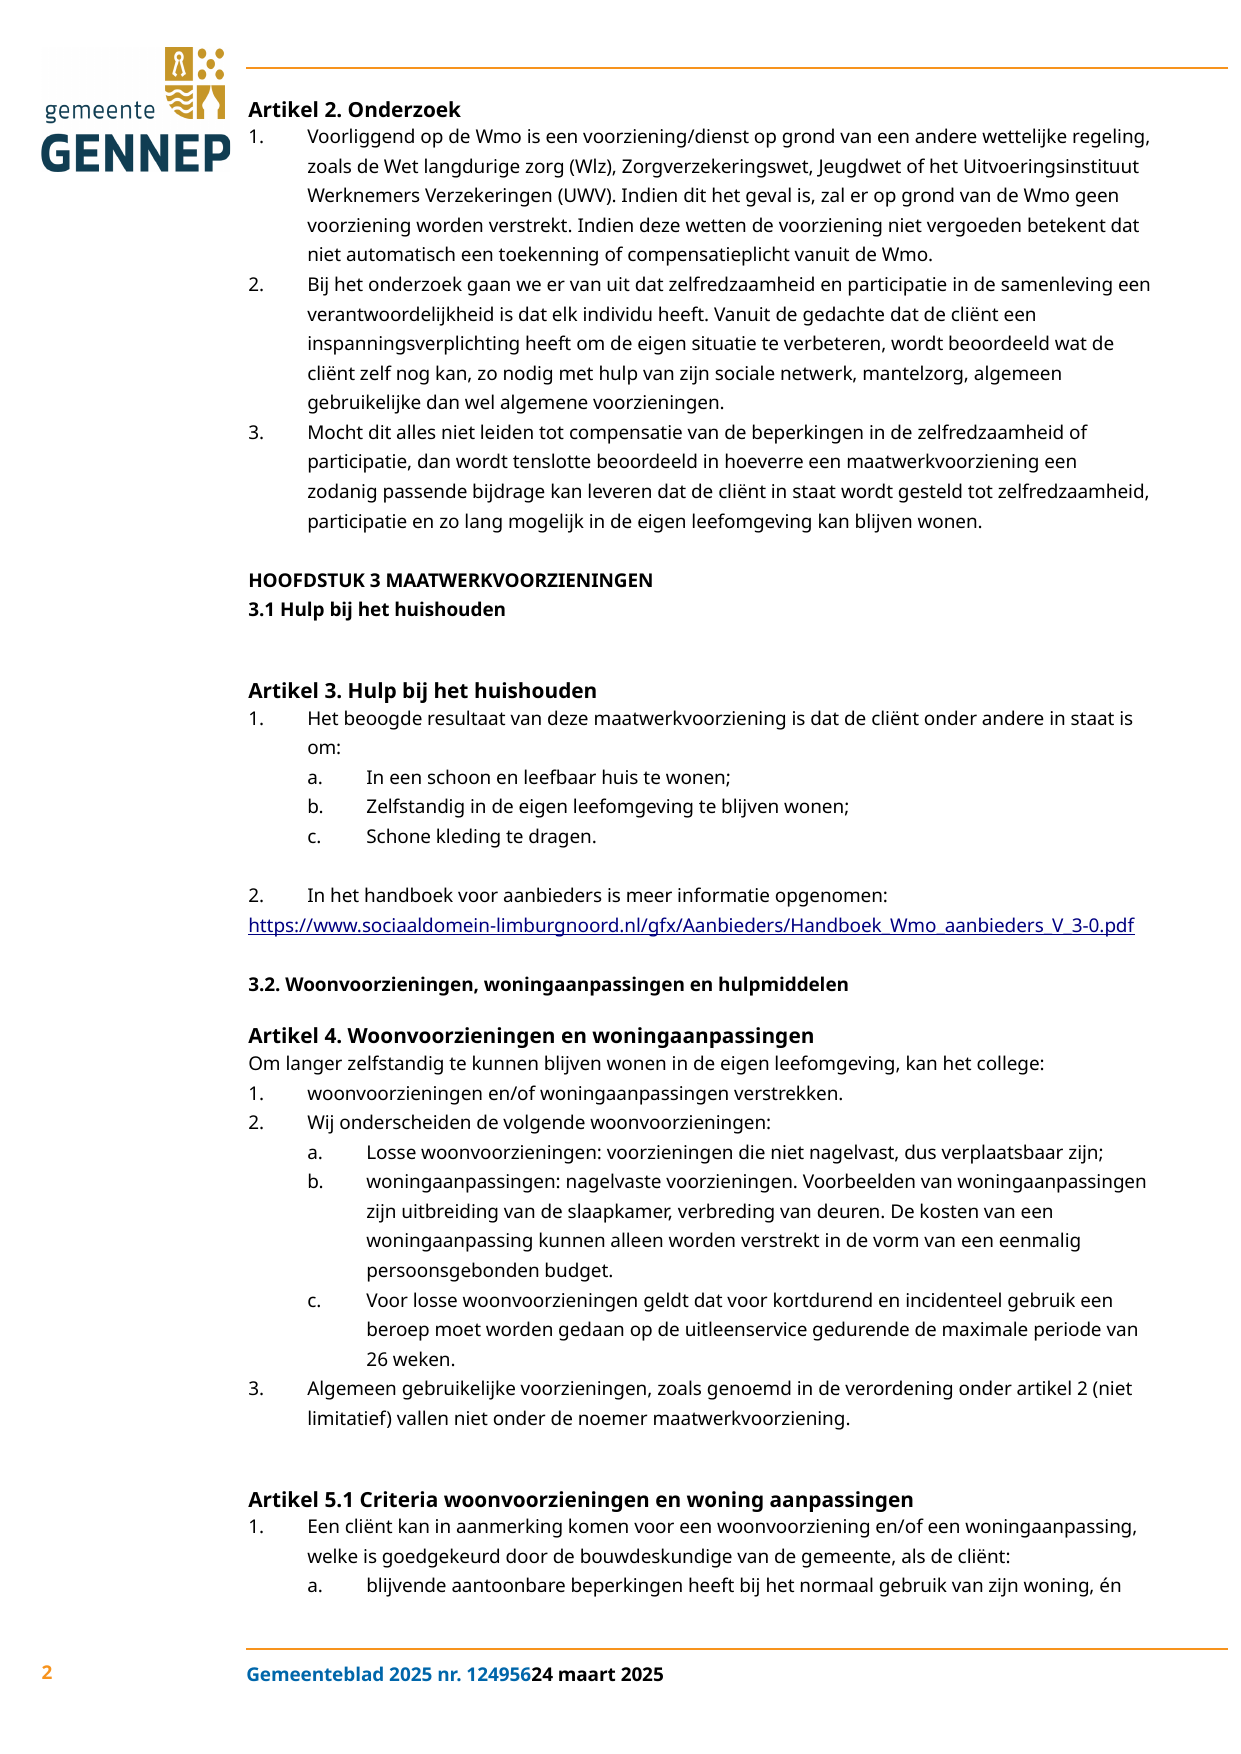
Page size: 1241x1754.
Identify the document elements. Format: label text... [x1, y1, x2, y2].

list In een schoon en leefbaar huis te wonen; [307, 764, 1152, 790]
list Voorliggend op de Wmo is een voorziening/dienst op grond van een andere wettelijke regeling, zoals de Wet langdurige zorg (Wlz), Zorgverzekeringswet, Jeugdwet of het Uitvoeringsinstituut Werknemers Verzekeringen (UWV). Indien dit het geval is, zal er op grond van de Wmo geen voorziening worden verstrekt. Indien deze wetten de voorziening niet vergoeden betekent dat niet automatisch een toekenning of compensatieplicht vanuit de Wmo. [248, 123, 1152, 267]
text Artikel 4. Woonvoorzieningen en woningaanpassingen [248, 1022, 1152, 1050]
list Algemeen gebruikelijke voorzieningen, zoals genoemd in de verordening onder artikel 2 (niet limitatief) vallen niet onder de noemer maatwerkvoorziening. [248, 1376, 1152, 1431]
list Zelfstandig in de eigen leefomgeving te blijven wonen; [307, 794, 1152, 819]
text 3.2. Woonvoorzieningen, woningaanpassingen en hulpmiddelen [248, 971, 1152, 997]
text Om langer zelfstandig te kunnen blijven wonen in de eigen leefomgeving, kan het college: [248, 1050, 1152, 1076]
list Mocht dit alles niet leiden tot compensatie van de beperkingen in de zelfredzaamheid of participatie, dan wordt tenslotte beoordeeld in hoeverre een maatwerkvoorziening een zodanig passende bijdrage kan leveren dat de cliënt in staat wordt gesteld tot zelfredzaamheid, participatie en zo lang mogelijk in de eigen leefomgeving kan blijven wonen. [248, 419, 1152, 533]
list Wij onderscheiden de volgende woonvoorzieningen: [248, 1109, 1152, 1135]
list Een cliënt kan in aanmerking komen voor een woonvoorziening en/of een woningaanpassing, welke is goedgekeurd door de bouwdeskundige van de gemeente, als de cliënt: [248, 1513, 1152, 1569]
list woonvoorzieningen en/of woningaanpassingen verstrekken. [248, 1080, 1152, 1105]
list Het beoogde resultaat van deze maatwerkvoorziening is dat de cliënt onder andere in staat is om: [248, 705, 1152, 760]
list Voor losse woonvoorzieningen geldt dat voor kortdurend en incidenteel gebruik een beroep moet worden gedaan op de uitleenservice gedurende de maximale periode van 26 weken. [307, 1287, 1152, 1372]
text Artikel 2. Onderzoek [248, 95, 1152, 123]
list Bij het onderzoek gaan we er van uit dat zelfredzaamheid en participatie in de samenleving een verantwoordelijkheid is dat elk individu heeft. Vanuit de gedachte dat de cliënt een inspanningsverplichting heeft om de eigen situatie te verbeteren, wordt beoordeeld wat de cliënt zelf nog kan, zo nodig met hulp van zijn sociale netwerk, mantelzorg, algemeen gebruikelijke dan wel algemene voorzieningen. [248, 271, 1152, 415]
text HOOFDSTUK 3 MAATWERKVOORZIENINGEN [248, 567, 1152, 593]
list woningaanpassingen: nagelvaste voorzieningen. Voorbeelden van woningaanpassingen zijn uitbreiding van de slaapkamer, verbreding van deuren. De kosten van een woningaanpassing kunnen alleen worden verstrekt in de vorm van een eenmalig persoonsgebonden budget. [307, 1168, 1152, 1283]
list In het handboek voor aanbieders is meer informatie opgenomen: [248, 882, 1152, 908]
text Artikel 5.1 Criteria woonvoorzieningen en woning aanpassingen [248, 1485, 1152, 1513]
text Artikel 3. Hulp bij het huishouden [248, 677, 1152, 705]
text 3.1 Hulp bij het huishouden [248, 597, 1152, 622]
list Losse woonvoorzieningen: voorzieningen die niet nagelvast, dus verplaatsbaar zijn; [307, 1139, 1152, 1164]
list Schone kleding te dragen. [307, 823, 1152, 849]
list blijvende aantoonbare beperkingen heeft bij het normaal gebruik van zijn woning, én [307, 1573, 1152, 1598]
picture [41, 47, 231, 172]
text https://www.sociaaldomein-limburgnoord.nl/gfx/Aanbieders/Handboek_Wmo_aanbieders_V_3-0.pdf [248, 912, 1152, 938]
